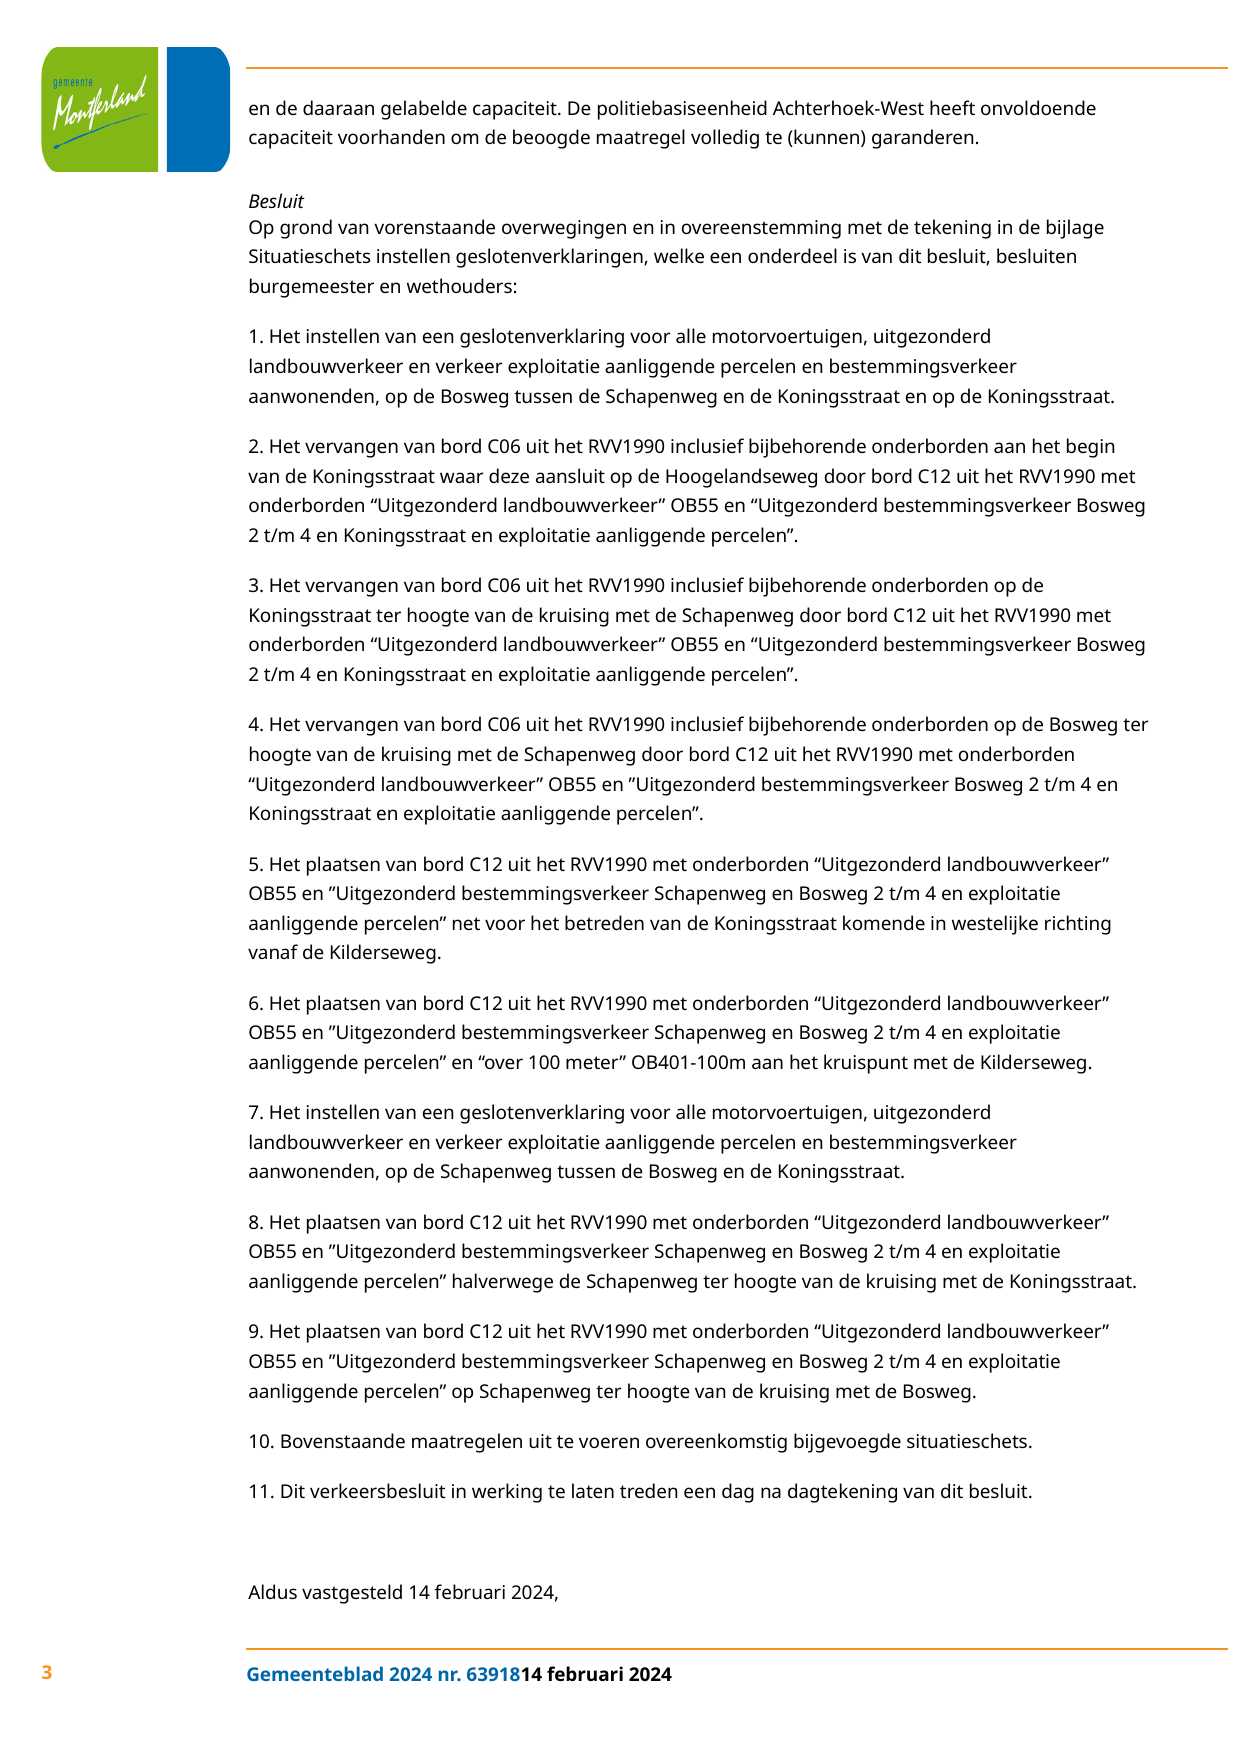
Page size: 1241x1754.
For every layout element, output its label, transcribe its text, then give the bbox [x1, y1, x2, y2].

text 10. Bovenstaande maatregelen uit te voeren overeenkomstig bijgevoegde situatieschets. [248, 1428, 1152, 1454]
text 6. Het plaatsen van bord C12 uit het RVV1990 met onderborden “Uitgezonderd landbouwverkeer” OB55 en ”Uitgezonderd bestemmingsverkeer Schapenweg en Bosweg 2 t/m 4 en exploitatie aanliggende percelen” en “over 100 meter” OB401-100m aan het kruispunt met de Kilderseweg. [248, 990, 1152, 1075]
text 2. Het vervangen van bord C06 uit het RVV1990 inclusief bijbehorende onderborden aan het begin van de Koningsstraat waar deze aansluit op de Hoogelandseweg door bord C12 uit het RVV1990 met onderborden “Uitgezonderd landbouwverkeer” OB55 en “Uitgezonderd bestemmingsverkeer Bosweg 2 t/m 4 en Koningsstraat en exploitatie aanliggende percelen”. [248, 433, 1152, 548]
text 9. Het plaatsen van bord C12 uit het RVV1990 met onderborden “Uitgezonderd landbouwverkeer” OB55 en ”Uitgezonderd bestemmingsverkeer Schapenweg en Bosweg 2 t/m 4 en exploitatie aanliggende percelen” op Schapenweg ter hoogte van de kruising met de Bosweg. [248, 1319, 1152, 1403]
text 5. Het plaatsen van bord C12 uit het RVV1990 met onderborden “Uitgezonderd landbouwverkeer” OB55 en ”Uitgezonderd bestemmingsverkeer Schapenweg en Bosweg 2 t/m 4 en exploitatie aanliggende percelen” net voor het betreden van de Koningsstraat komende in westelijke richting vanaf de Kilderseweg. [248, 851, 1152, 965]
text Op grond van vorenstaande overwegingen en in overeenstemming met de tekening in de bijlage Situatieschets instellen geslotenverklaringen, welke een onderdeel is van dit besluit, besluiten burgemeester en wethouders: [248, 214, 1152, 299]
text Besluit [248, 188, 1152, 214]
text 8. Het plaatsen van bord C12 uit het RVV1990 met onderborden “Uitgezonderd landbouwverkeer” OB55 en ”Uitgezonderd bestemmingsverkeer Schapenweg en Bosweg 2 t/m 4 en exploitatie aanliggende percelen” halverwege de Schapenweg ter hoogte van de kruising met de Koningsstraat. [248, 1209, 1152, 1294]
text 3. Het vervangen van bord C06 uit het RVV1990 inclusief bijbehorende onderborden op de Koningsstraat ter hoogte van de kruising met de Schapenweg door bord C12 uit het RVV1990 met onderborden “Uitgezonderd landbouwverkeer” OB55 en “Uitgezonderd bestemmingsverkeer Bosweg 2 t/m 4 en Koningsstraat en exploitatie aanliggende percelen”. [248, 572, 1152, 687]
picture [41, 47, 231, 172]
text 4. Het vervangen van bord C06 uit het RVV1990 inclusief bijbehorende onderborden op de Bosweg ter hoogte van de kruising met de Schapenweg door bord C12 uit het RVV1990 met onderborden “Uitgezonderd landbouwverkeer” OB55 en ”Uitgezonderd bestemmingsverkeer Bosweg 2 t/m 4 en Koningsstraat en exploitatie aanliggende percelen”. [248, 712, 1152, 826]
text en de daaraan gelabelde capaciteit. De politiebasiseenheid Achterhoek-West heeft onvoldoende capaciteit voorhanden om de beoogde maatregel volledig te (kunnen) garanderen. [248, 95, 1152, 150]
text Aldus vastgesteld 14 februari 2024, [248, 1579, 1152, 1605]
text 1. Het instellen van een geslotenverklaring voor alle motorvoertuigen, uitgezonderd landbouwverkeer en verkeer exploitatie aanliggende percelen en bestemmingsverkeer aanwonenden, op de Bosweg tussen de Schapenweg en de Koningsstraat en op de Koningsstraat. [248, 324, 1152, 408]
text 11. Dit verkeersbesluit in werking te laten treden een dag na dagtekening van dit besluit. [248, 1479, 1152, 1504]
text 7. Het instellen van een geslotenverklaring voor alle motorvoertuigen, uitgezonderd landbouwverkeer en verkeer exploitatie aanliggende percelen en bestemmingsverkeer aanwonenden, op de Schapenweg tussen de Bosweg en de Koningsstraat. [248, 1099, 1152, 1184]
